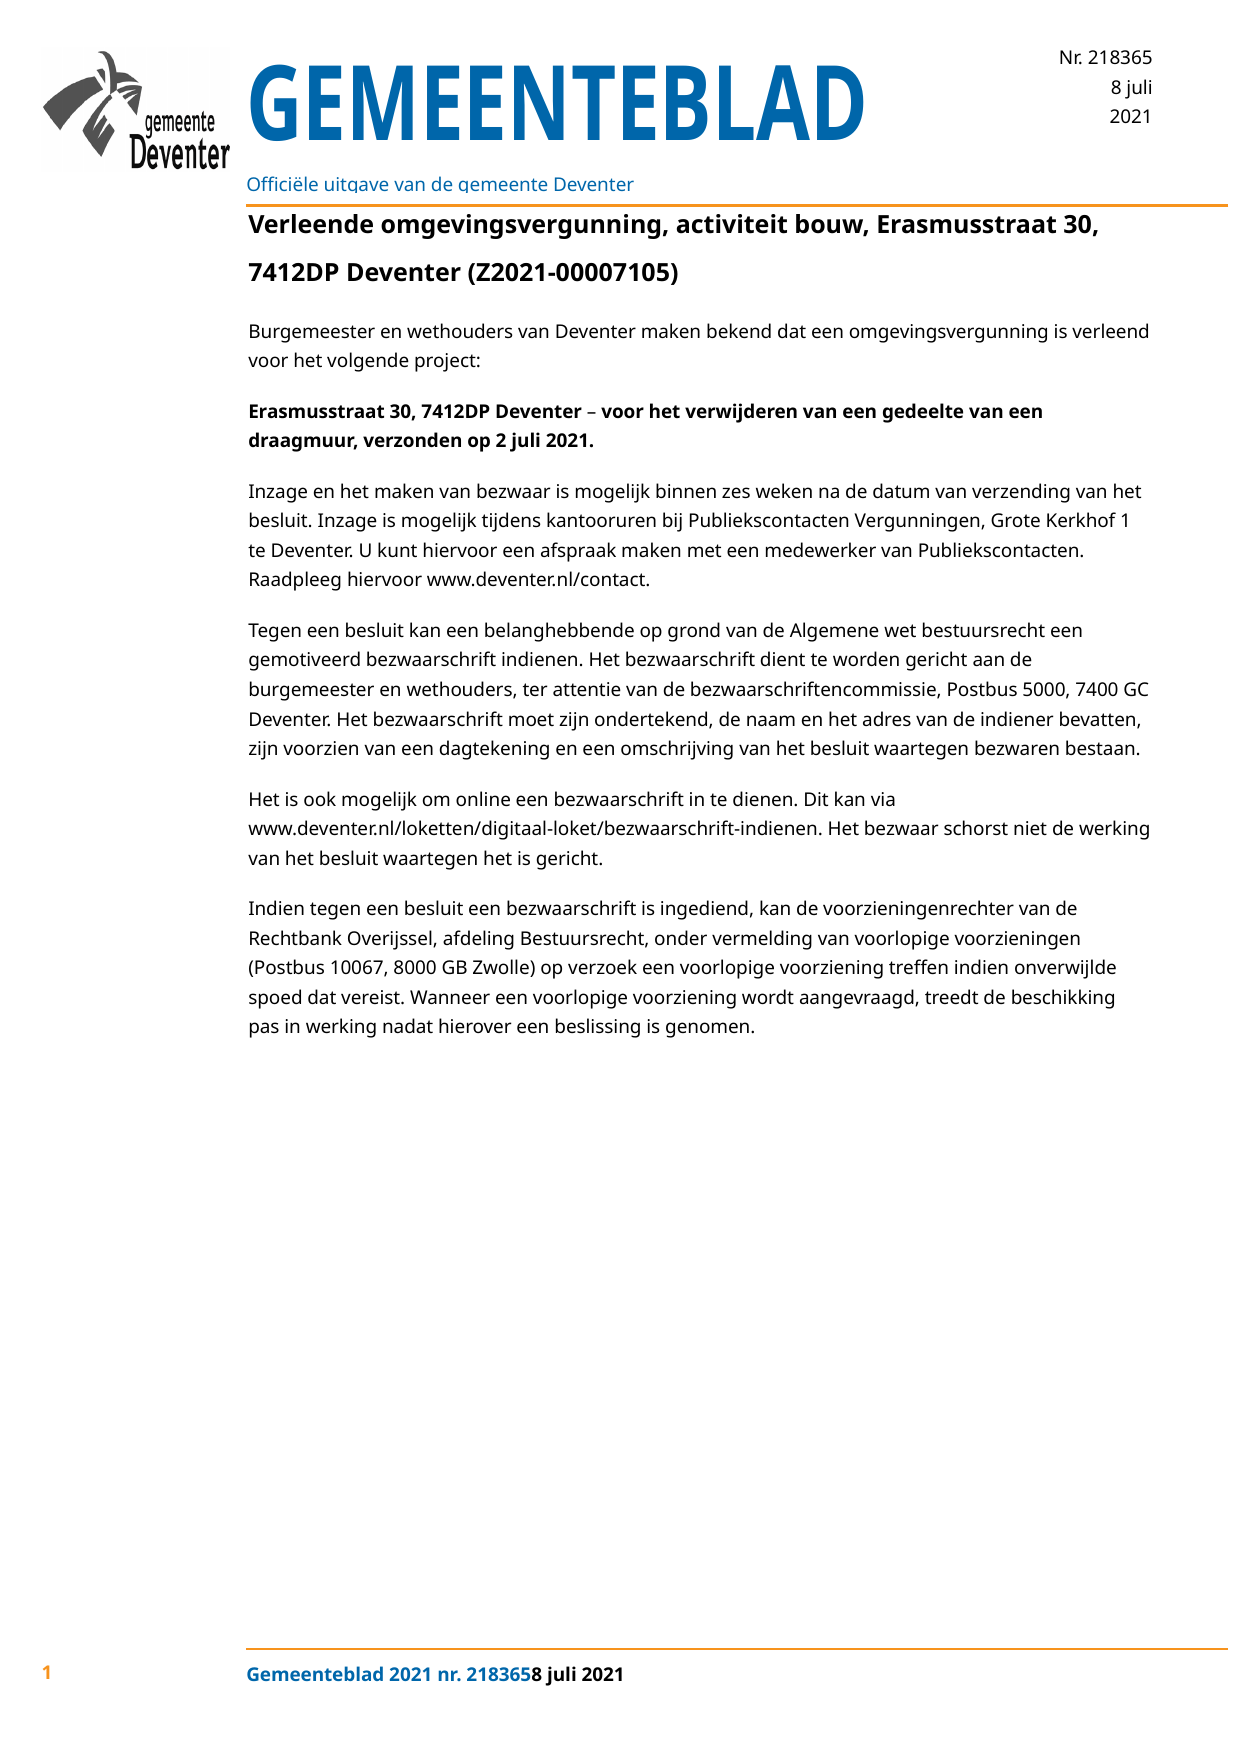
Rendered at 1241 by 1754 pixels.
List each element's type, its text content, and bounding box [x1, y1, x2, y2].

text Verleende omgevingsvergunning, activiteit bouw, Erasmusstraat 30, 7412DP Deventer (Z2021-00007105) [248, 207, 1152, 288]
text Indien tegen een besluit een bezwaarschrift is ingediend, kan de voorzieningenrechter van de Rechtbank Overijssel, afdeling Bestuursrecht, onder vermelding van voorlopige voorzieningen (Postbus 10067, 8000 GB Zwolle) op verzoek een voorlopige voorziening treffen indien onverwijlde spoed dat vereist. Wanneer een voorlopige voorziening wordt aangevraagd, treedt de beschikking pas in werking nadat hierover een beslissing is genomen. [248, 895, 1152, 1039]
picture [41, 47, 231, 172]
text Tegen een besluit kan een belanghebbende op grond van de Algemene wet bestuursrecht een gemotiveerd bezwaarschrift indienen. Het bezwaarschrift dient te worden gericht aan de burgemeester en wethouders, ter attentie van de bezwaarschriftencommissie, Postbus 5000, 7400 GC Deventer. Het bezwaarschrift moet zijn ondertekend, de naam en het adres van de indiener bevatten, zijn voorzien van een dagtekening en een omschrijving van het besluit waartegen bezwaren bestaan. [248, 617, 1152, 761]
text Inzage en het maken van bezwaar is mogelijk binnen zes weken na de datum van verzending van het besluit. Inzage is mogelijk tijdens kantooruren bij Publiekscontacten Vergunningen, Grote Kerkhof 1 te Deventer. U kunt hiervoor een afspraak maken met een medewerker van Publiekscontacten. Raadpleeg hiervoor www.deventer.nl/contact. [248, 478, 1152, 592]
text Burgemeester en wethouders van Deventer maken bekend dat een omgevingsvergunning is verleend voor het volgende project: [248, 318, 1152, 373]
text Erasmusstraat 30, 7412DP Deventer – voor het verwijderen van een gedeelte van een draagmuur, verzonden op 2 juli 2021. [248, 398, 1152, 453]
text Het is ook mogelijk om online een bezwaarschrift in te dienen. Dit kan via www.deventer.nl/loketten/digitaal-loket/bezwaarschrift-indienen. Het bezwaar schorst niet de werking van het besluit waartegen het is gericht. [248, 786, 1152, 871]
